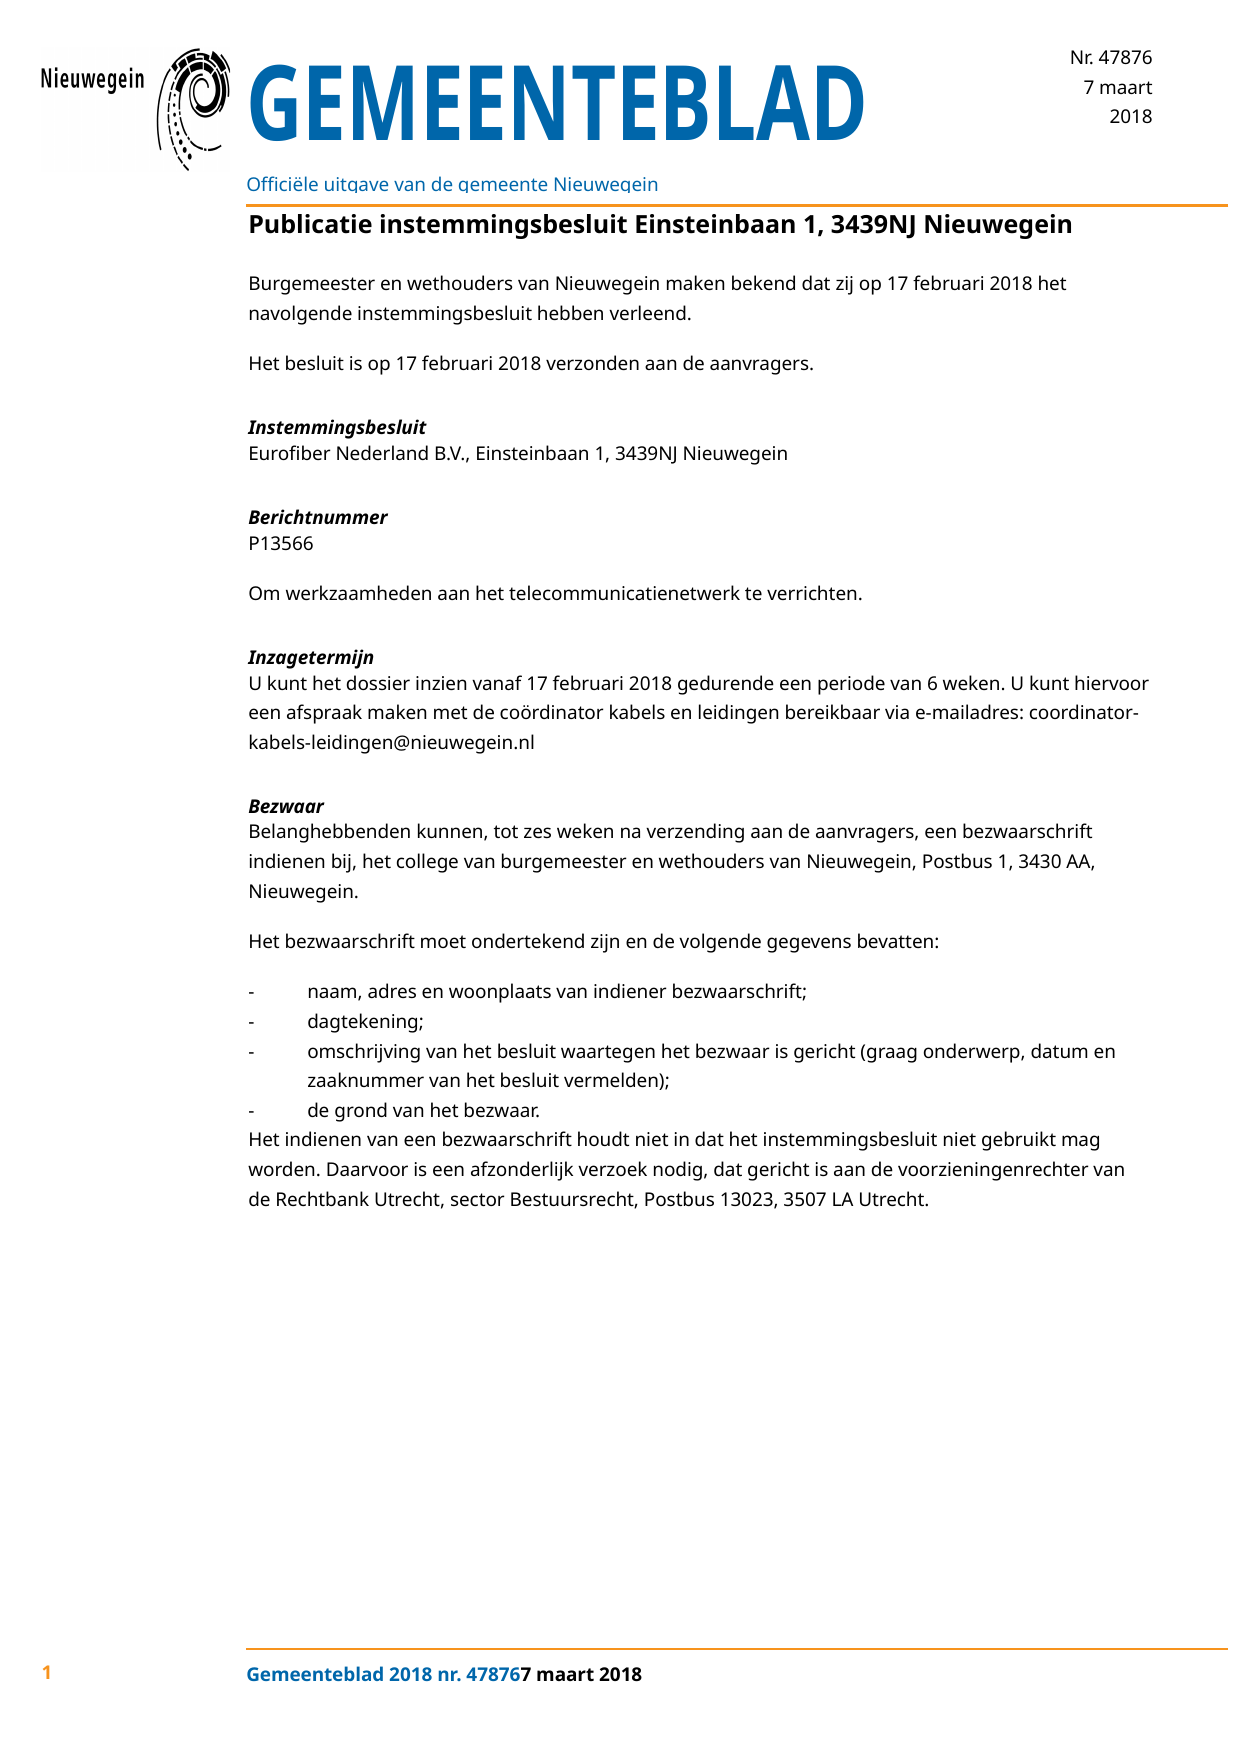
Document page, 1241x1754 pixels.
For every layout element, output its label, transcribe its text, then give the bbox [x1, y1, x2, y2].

list omschrijving van het besluit waartegen het bezwaar is gericht (graag onderwerp, datum en zaaknummer van het besluit vermelden); [248, 1038, 1152, 1093]
list dagtekening; [248, 1008, 1152, 1034]
text U kunt het dossier inzien vanaf 17 februari 2018 gedurende een periode van 6 weken. U kunt hiervoor een afspraak maken met de coördinator kabels en leidingen bereikbaar via e-mailadres: coordinator-kabels-leidingen@nieuwegein.nl [248, 670, 1152, 755]
text P13566 [248, 530, 1152, 555]
text Publicatie instemmingsbesluit Einsteinbaan 1, 3439NJ Nieuwegein [248, 207, 1152, 241]
text Instemmingsbesluit [248, 414, 1152, 440]
list naam, adres en woonplaats van indiener bezwaarschrift; [248, 979, 1152, 1004]
text Belanghebbenden kunnen, tot zes weken na verzending aan de aanvragers, een bezwaarschrift indienen bij, het college van burgemeester en wethouders van Nieuwegein, Postbus 1, 3430 AA, Nieuwegein. [248, 819, 1152, 903]
text Het indienen van een bezwaarschrift houdt niet in dat het instemmingsbesluit niet gebruikt mag worden. Daarvoor is een afzonderlijk verzoek nodig, dat gericht is aan de voorzieningenrechter van de Rechtbank Utrecht, sector Bestuursrecht, Postbus 13023, 3507 LA Utrecht. [248, 1127, 1152, 1211]
list de grond van het bezwaar. [248, 1097, 1152, 1123]
text Het besluit is op 17 februari 2018 verzonden aan de aanvragers. [248, 350, 1152, 376]
text Inzagetermijn [248, 644, 1152, 670]
text Burgemeester en wethouders van Nieuwegein maken bekend dat zij op 17 februari 2018 het navolgende instemmingsbesluit hebben verleend. [248, 270, 1152, 326]
text Het bezwaarschrift moet ondertekend zijn en de volgende gegevens bevatten: [248, 928, 1152, 954]
text Om werkzaamheden aan het telecommunicatienetwerk te verrichten. [248, 580, 1152, 606]
text Berichtnummer [248, 504, 1152, 530]
text Eurofiber Nederland B.V., Einsteinbaan 1, 3439NJ Nieuwegein [248, 440, 1152, 466]
picture [41, 47, 231, 172]
text Bezwaar [248, 793, 1152, 819]
